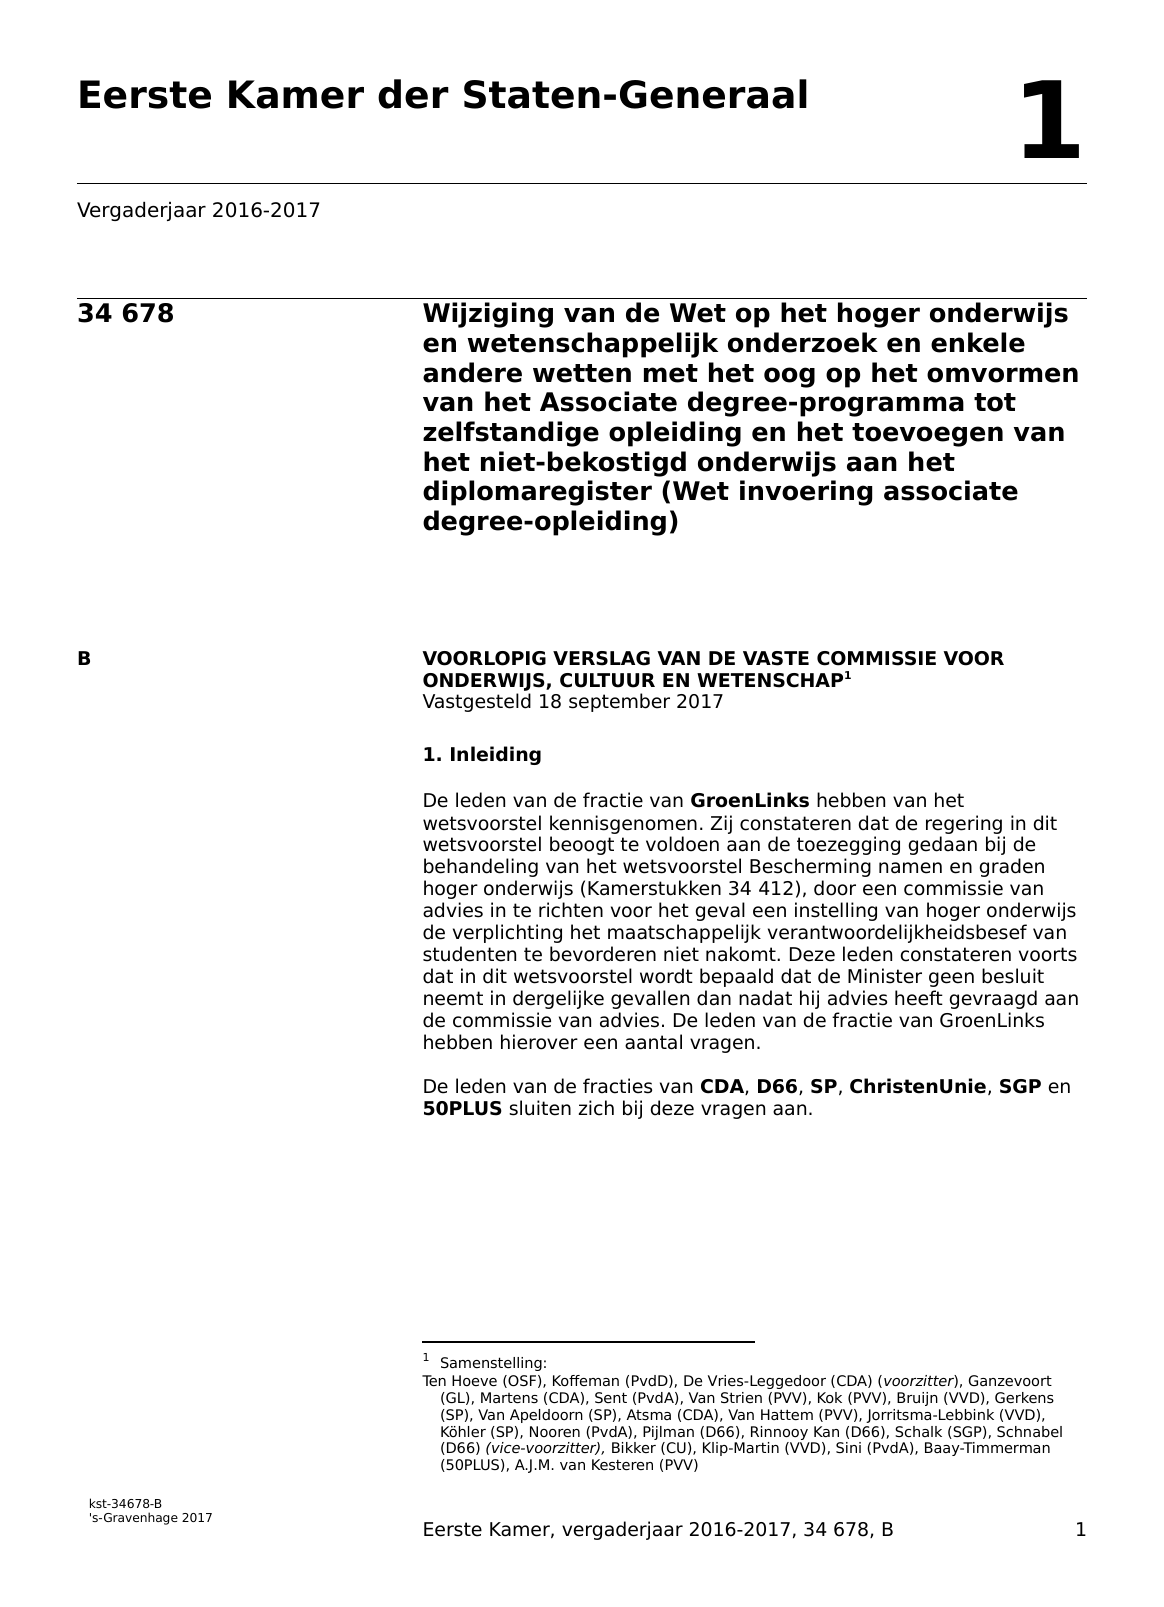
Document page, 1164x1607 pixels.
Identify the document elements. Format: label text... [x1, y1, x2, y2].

text Samenstelling: [422, 1351, 1087, 1373]
subtitle 34 678 Wijziging van de Wet op het hoger onderwijs en wetenschappelijk onderzoek en enkele andere wetten met het oog op het omvormen van het Associate degree-programma tot zelfstandige opleiding en het toevoegen van het niet-bekostigd onderwijs aan het diplomaregister (Wet invoering associate degree-opleiding) [77, 299, 1087, 536]
subtitle 1. Inleiding [422, 743, 1087, 765]
text 's-Gravenhage 2017 [88, 1511, 323, 1525]
text Vastgesteld 18 september 2017 [422, 691, 1087, 713]
table_header 1 [886, 59, 1087, 183]
text Ten Hoeve (OSF), Koffeman (PvdD), De Vries-Leggedoor (CDA) (voorzitter), Ganzevoort (GL), Martens (CDA), Sent (PvdA), Van Strien (PVV), Kok (PVV), Bruijn (VVD), Gerkens (SP), Van Apeldoorn (SP), Atsma (CDA), Van Hattem (PVV), Jorritsma-Lebbink (VVD), Köhler (SP), Nooren (PvdA), Pijlman (D66), Rinnooy Kan (D66), Schalk (SGP), Schnabel (D66) (vice-voorzitter), Bikker (CU), Klip-Martin (VVD), Sini (PvdA), Baay-Timmerman (50PLUS), A.J.M. van Kesteren (PVV) [422, 1373, 1087, 1474]
text De leden van de fracties van CDA, D66, SP, ChristenUnie, SGP en 50PLUS sluiten zich bij deze vragen aan. [422, 1076, 1087, 1120]
subtitle B VOORLOPIG VERSLAG VAN DE VASTE COMMISSIE VOOR ONDERWIJS, CULTUUR EN WETENSCHAP [77, 647, 1087, 691]
table_header Eerste Kamer der Staten-Generaal [77, 59, 886, 183]
text kst-34678-B [88, 1497, 323, 1511]
table_cell Vergaderjaar 2016-2017 [77, 184, 1087, 298]
text De leden van de fractie van GroenLinks hebben van het wetsvoorstel kennisgenomen. Zij constateren dat de regering in dit wetsvoorstel beoogt te voldoen aan de toezegging gedaan bij de behandeling van het wetsvoorstel Bescherming namen en graden hoger onderwijs (Kamerstukken 34 412), door een commissie van advies in te richten voor het geval een instelling van hoger onderwijs de verplichting het maatschappelijk verantwoordelijkheidsbesef van studenten te bevorderen niet nakomt. Deze leden constateren voorts dat in dit wetsvoorstel wordt bepaald dat de Minister geen besluit neemt in dergelijke gevallen dan nadat hij advies heeft gevraagd aan de commissie van advies. De leden van de fractie van GroenLinks hebben hierover een aantal vragen. [422, 790, 1087, 1054]
